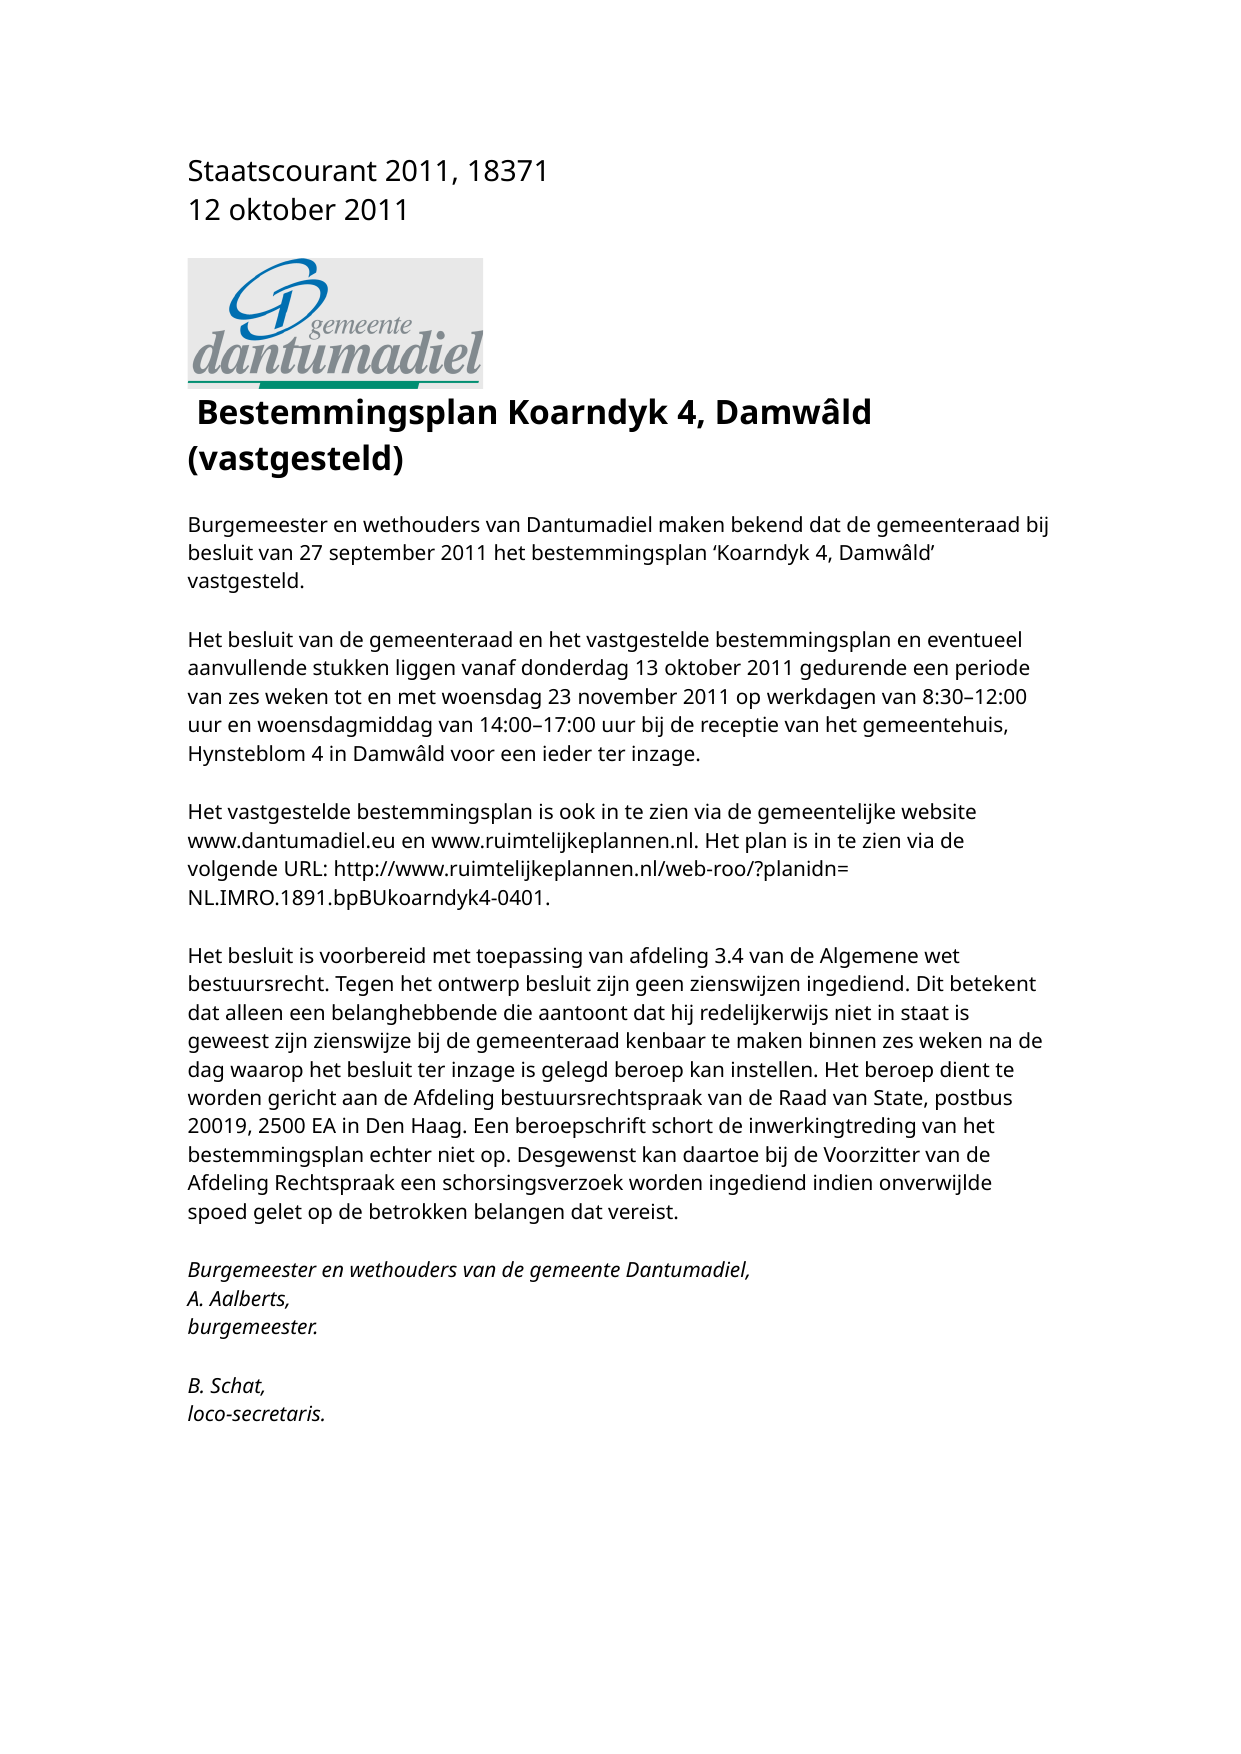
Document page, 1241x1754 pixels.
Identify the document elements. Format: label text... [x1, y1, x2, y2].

text 12 oktober 2011 [187, 190, 1053, 229]
text B. Schat, [187, 1371, 1053, 1399]
text Burgemeester en wethouders van Dantumadiel maken bekend dat de gemeenteraad bij besluit van 27 september 2011 het bestemmingsplan ‘Koarndyk 4, Damwâld’ vastgesteld. [187, 510, 1053, 595]
text A. Aalberts, [187, 1284, 1053, 1312]
text Het vastgestelde bestemmingsplan is ook in te zien via de gemeentelijke website www.dantumadiel.eu en www.ruimtelijkeplannen.nl. Het plan is in te zien via de volgende URL: http://www.ruimtelijkeplannen.nl/web-roo/?planidn= NL.IMRO.1891.bpBUkoarndyk4-0401. [187, 797, 1053, 911]
picture [187, 258, 484, 389]
text loco-secretaris. [187, 1399, 1053, 1428]
text Het besluit is voorbereid met toepassing van afdeling 3.4 van de Algemene wet bestuursrecht. Tegen het ontwerp besluit zijn geen zienswijzen ingediend. Dit betekent dat alleen een belanghebbende die aantoont dat hij redelijkerwijs niet in staat is geweest zijn zienswijze bij de gemeenteraad kenbaar te maken binnen zes weken na de dag waarop het besluit ter inzage is gelegd beroep kan instellen. Het beroep dient te worden gericht aan de Afdeling bestuursrechtspraak van de Raad van State, postbus 20019, 2500 EA in Den Haag. Een beroepschrift schort de inwerkingtreding van het bestemmingsplan echter niet op. Desgewenst kan daartoe bij de Voorzitter van de Afdeling Rechtspraak een schorsingsverzoek worden ingediend indien onverwijlde spoed gelet op de betrokken belangen dat vereist. [187, 941, 1053, 1225]
text Burgemeester en wethouders van de gemeente Dantumadiel, [187, 1255, 1053, 1284]
text Het besluit van de gemeenteraad en het vastgestelde bestemmingsplan en eventueel aanvullende stukken liggen vanaf donderdag 13 oktober 2011 gedurende een periode van zes weken tot en met woensdag 23 november 2011 op werkdagen van 8:30–12:00 uur en woensdagmiddag van 14:00–17:00 uur bij de receptie van het gemeentehuis, Hynsteblom 4 in Damwâld voor een ieder ter inzage. [187, 625, 1053, 767]
subtitle Bestemmingsplan Koarndyk 4, Damwâld (vastgesteld) [187, 271, 1053, 480]
text burgemeester. [187, 1312, 1053, 1341]
text Staatscourant 2011, 18371 [187, 150, 1053, 190]
